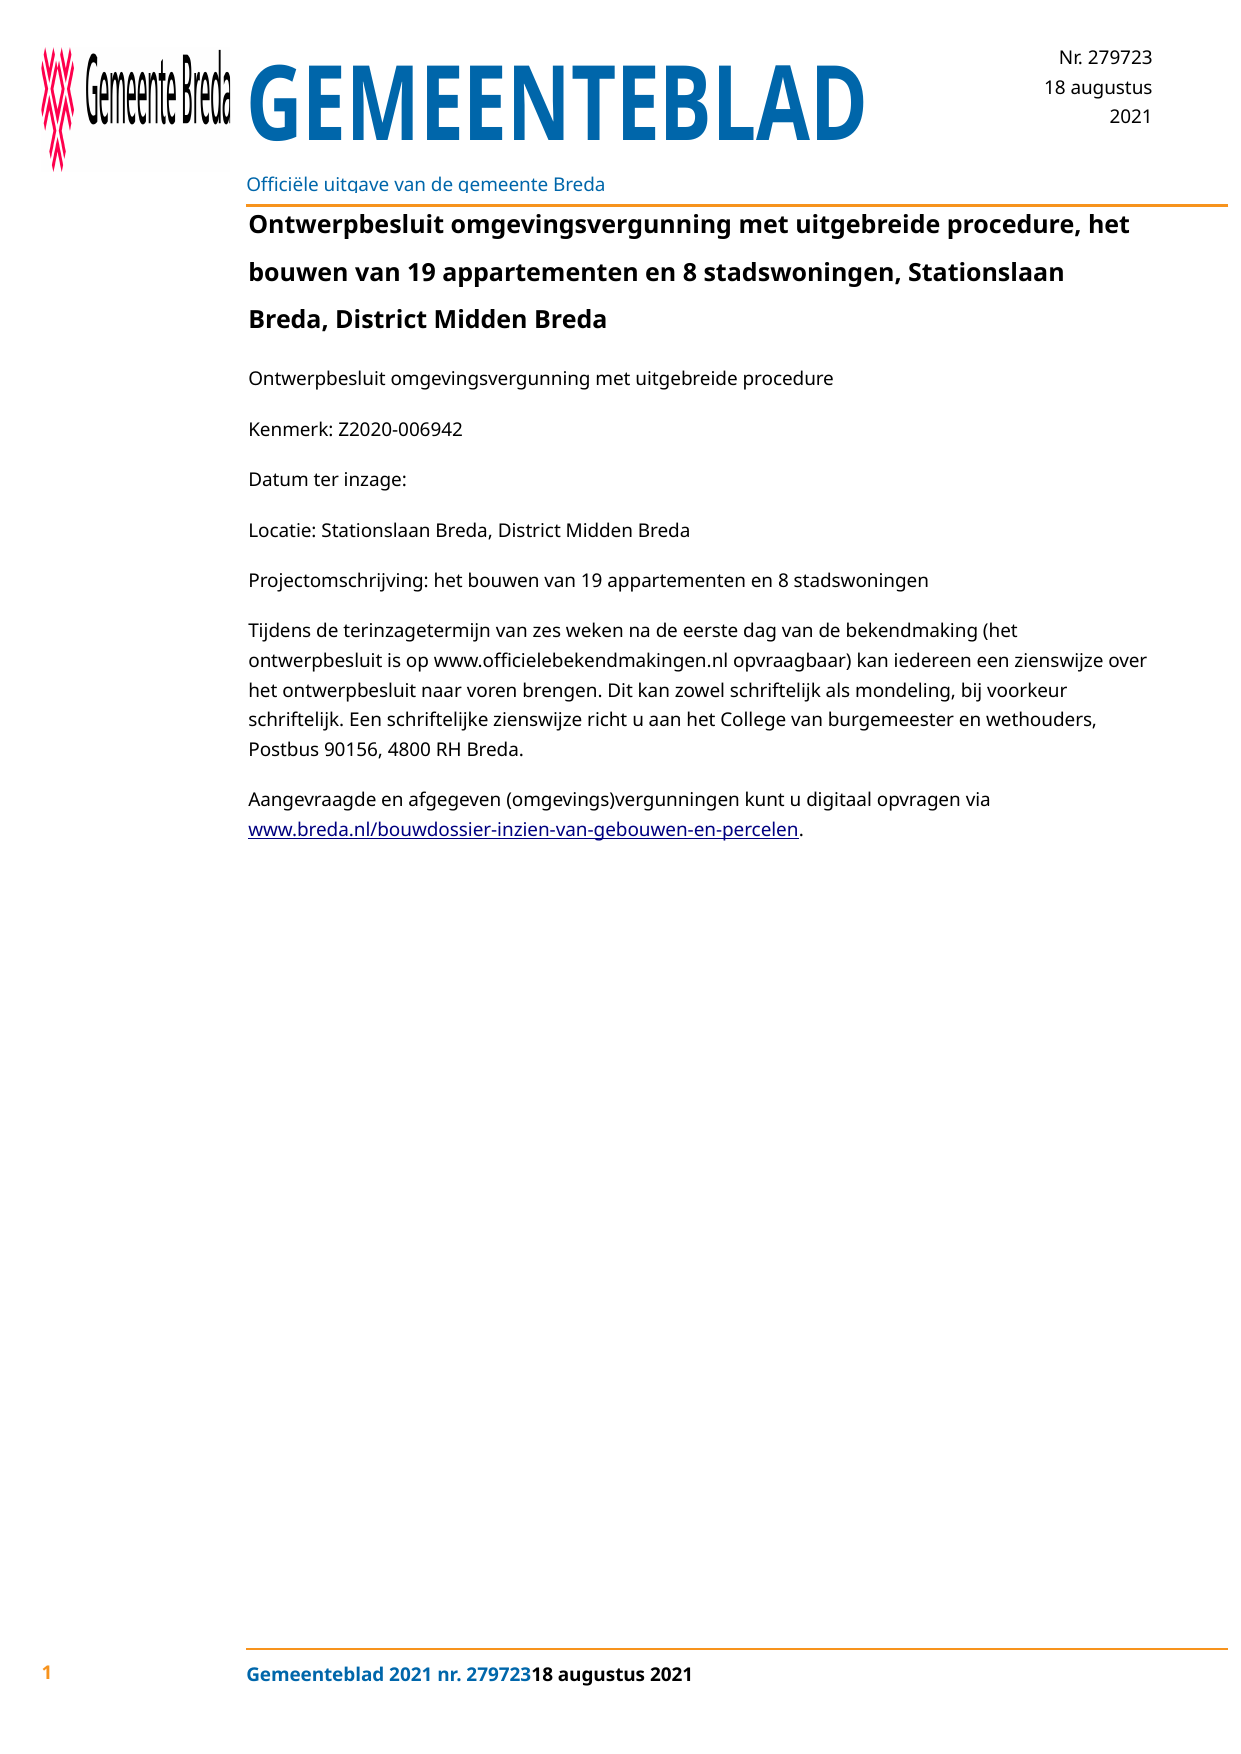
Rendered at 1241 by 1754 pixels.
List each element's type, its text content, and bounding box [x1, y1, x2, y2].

text Datum ter inzage: [248, 466, 1152, 492]
text Locatie: Stationslaan Breda, District Midden Breda [248, 517, 1152, 542]
text Tijdens de terinzagetermijn van zes weken na de eerste dag van de bekendmaking (het ontwerpbesluit is op www.officielebekendmakingen.nl opvraagbaar) kan iedereen een zienswijze over het ontwerpbesluit naar voren brengen. Dit kan zowel schriftelijk als mondeling, bij voorkeur schriftelijk. Een schriftelijke zienswijze richt u aan het College van burgemeester en wethouders, Postbus 90156, 4800 RH Breda. [248, 618, 1152, 762]
text Ontwerpbesluit omgevingsvergunning met uitgebreide procedure [248, 366, 1152, 391]
text Kenmerk: Z2020-006942 [248, 416, 1152, 442]
text Projectomschrijving: het bouwen van 19 appartementen en 8 stadswoningen [248, 567, 1152, 593]
text Ontwerpbesluit omgevingsvergunning met uitgebreide procedure, het bouwen van 19 appartementen en 8 stadswoningen, Stationslaan Breda, District Midden Breda [248, 207, 1152, 336]
text Aangevraagde en afgegeven (omgevings)vergunningen kunt u digitaal opvragen via www.breda.nl/bouwdossier-inzien-van-gebouwen-en-percelen. [248, 786, 1152, 842]
picture [41, 47, 231, 172]
